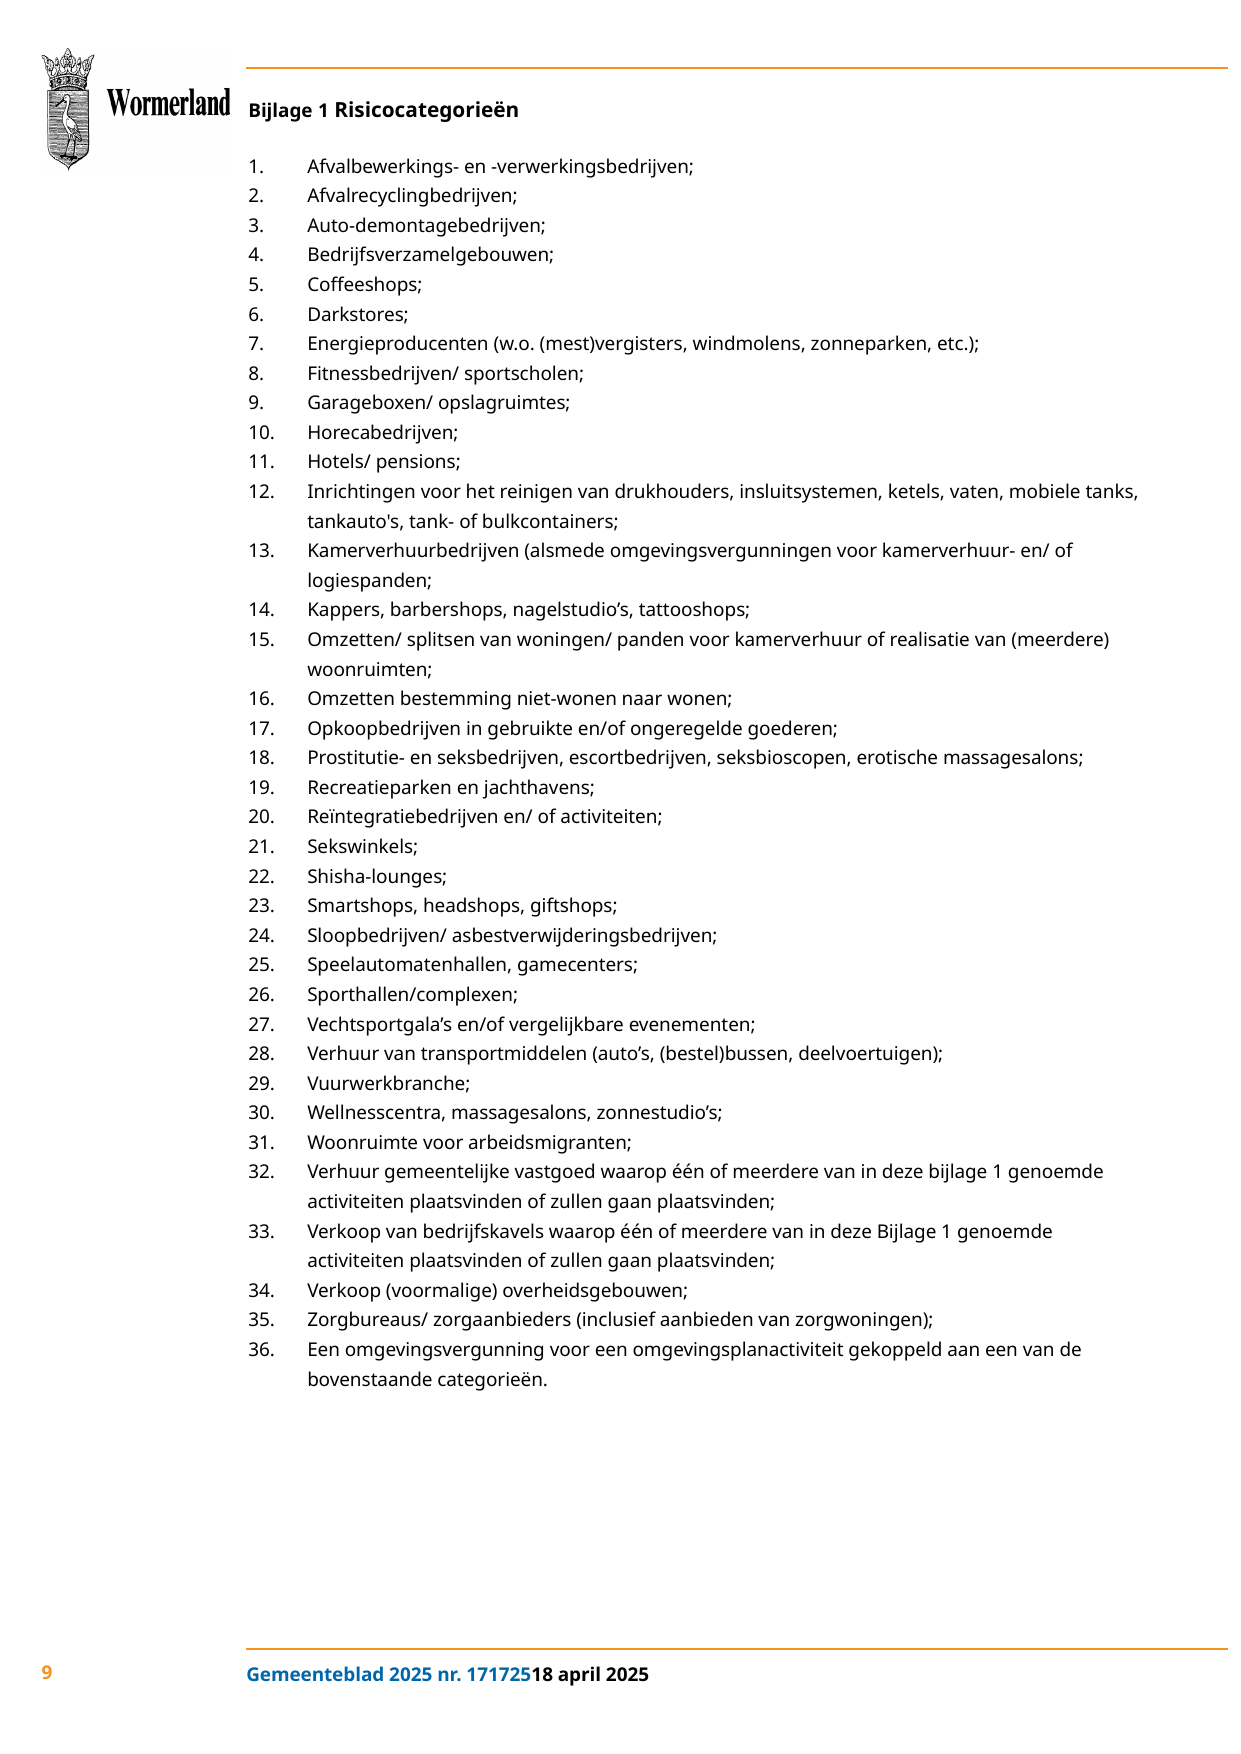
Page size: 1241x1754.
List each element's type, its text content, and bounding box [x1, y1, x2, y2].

list Hotels/ pensions; [248, 449, 1152, 474]
list Garageboxen/ opslagruimtes; [248, 389, 1152, 415]
list Afvalbewerkings- en -verwerkingsbedrijven; [248, 153, 1152, 179]
list Een omgevingsvergunning voor een omgevingsplanactiviteit gekoppeld aan een van de bovenstaande categorieën. [248, 1336, 1152, 1392]
list Fitnessbedrijven/ sportscholen; [248, 360, 1152, 386]
list Coffeeshops; [248, 271, 1152, 297]
picture [41, 47, 231, 172]
list Verkoop van bedrijfskavels waarop één of meerdere van in deze Bijlage 1 genoemde activiteiten plaatsvinden of zullen gaan plaatsvinden; [248, 1218, 1152, 1273]
list Sporthallen/complexen; [248, 981, 1152, 1007]
list Sekswinkels; [248, 833, 1152, 859]
list Recreatieparken en jachthavens; [248, 774, 1152, 800]
list Vuurwerkbranche; [248, 1070, 1152, 1096]
list Inrichtingen voor het reinigen van drukhouders, insluitsystemen, ketels, vaten, mobiele tanks, tankauto's, tank- of bulkcontainers; [248, 478, 1152, 534]
list Bedrijfsverzamelgebouwen; [248, 242, 1152, 267]
list Afvalrecyclingbedrijven; [248, 182, 1152, 208]
text Bijlage 1 Risicocategorieën [248, 95, 1152, 123]
list Verkoop (voormalige) overheidsgebouwen; [248, 1277, 1152, 1303]
list Prostitutie- en seksbedrijven, escortbedrijven, seksbioscopen, erotische massagesalons; [248, 744, 1152, 770]
list Shisha-lounges; [248, 863, 1152, 889]
list Verhuur van transportmiddelen (auto’s, (bestel)bussen, deelvoertuigen); [248, 1040, 1152, 1066]
list Darkstores; [248, 301, 1152, 327]
list Omzetten bestemming niet-wonen naar wonen; [248, 685, 1152, 711]
list Sloopbedrijven/ asbestverwijderingsbedrijven; [248, 922, 1152, 948]
list Vechtsportgala’s en/of vergelijkbare evenementen; [248, 1011, 1152, 1037]
list Kamerverhuurbedrijven (alsmede omgevingsvergunningen voor kamerverhuur- en/ of logiespanden; [248, 537, 1152, 593]
list Omzetten/ splitsen van woningen/ panden voor kamerverhuur of realisatie van (meerdere) woonruimten; [248, 626, 1152, 682]
list Horecabedrijven; [248, 419, 1152, 445]
list Energieproducenten (w.o. (mest)vergisters, windmolens, zonneparken, etc.); [248, 330, 1152, 356]
list Wellnesscentra, massagesalons, zonnestudio’s; [248, 1099, 1152, 1125]
list Kappers, barbershops, nagelstudio’s, tattooshops; [248, 597, 1152, 622]
list Zorgbureaus/ zorgaanbieders (inclusief aanbieden van zorgwoningen); [248, 1307, 1152, 1332]
list Speelautomatenhallen, gamecenters; [248, 952, 1152, 977]
list Reïntegratiebedrijven en/ of activiteiten; [248, 804, 1152, 829]
list Opkoopbedrijven in gebruikte en/of ongeregelde goederen; [248, 715, 1152, 741]
list Auto-demontagebedrijven; [248, 212, 1152, 238]
list Smartshops, headshops, giftshops; [248, 892, 1152, 918]
list Woonruimte voor arbeidsmigranten; [248, 1129, 1152, 1155]
list Verhuur gemeentelijke vastgoed waarop één of meerdere van in deze bijlage 1 genoemde activiteiten plaatsvinden of zullen gaan plaatsvinden; [248, 1159, 1152, 1214]
